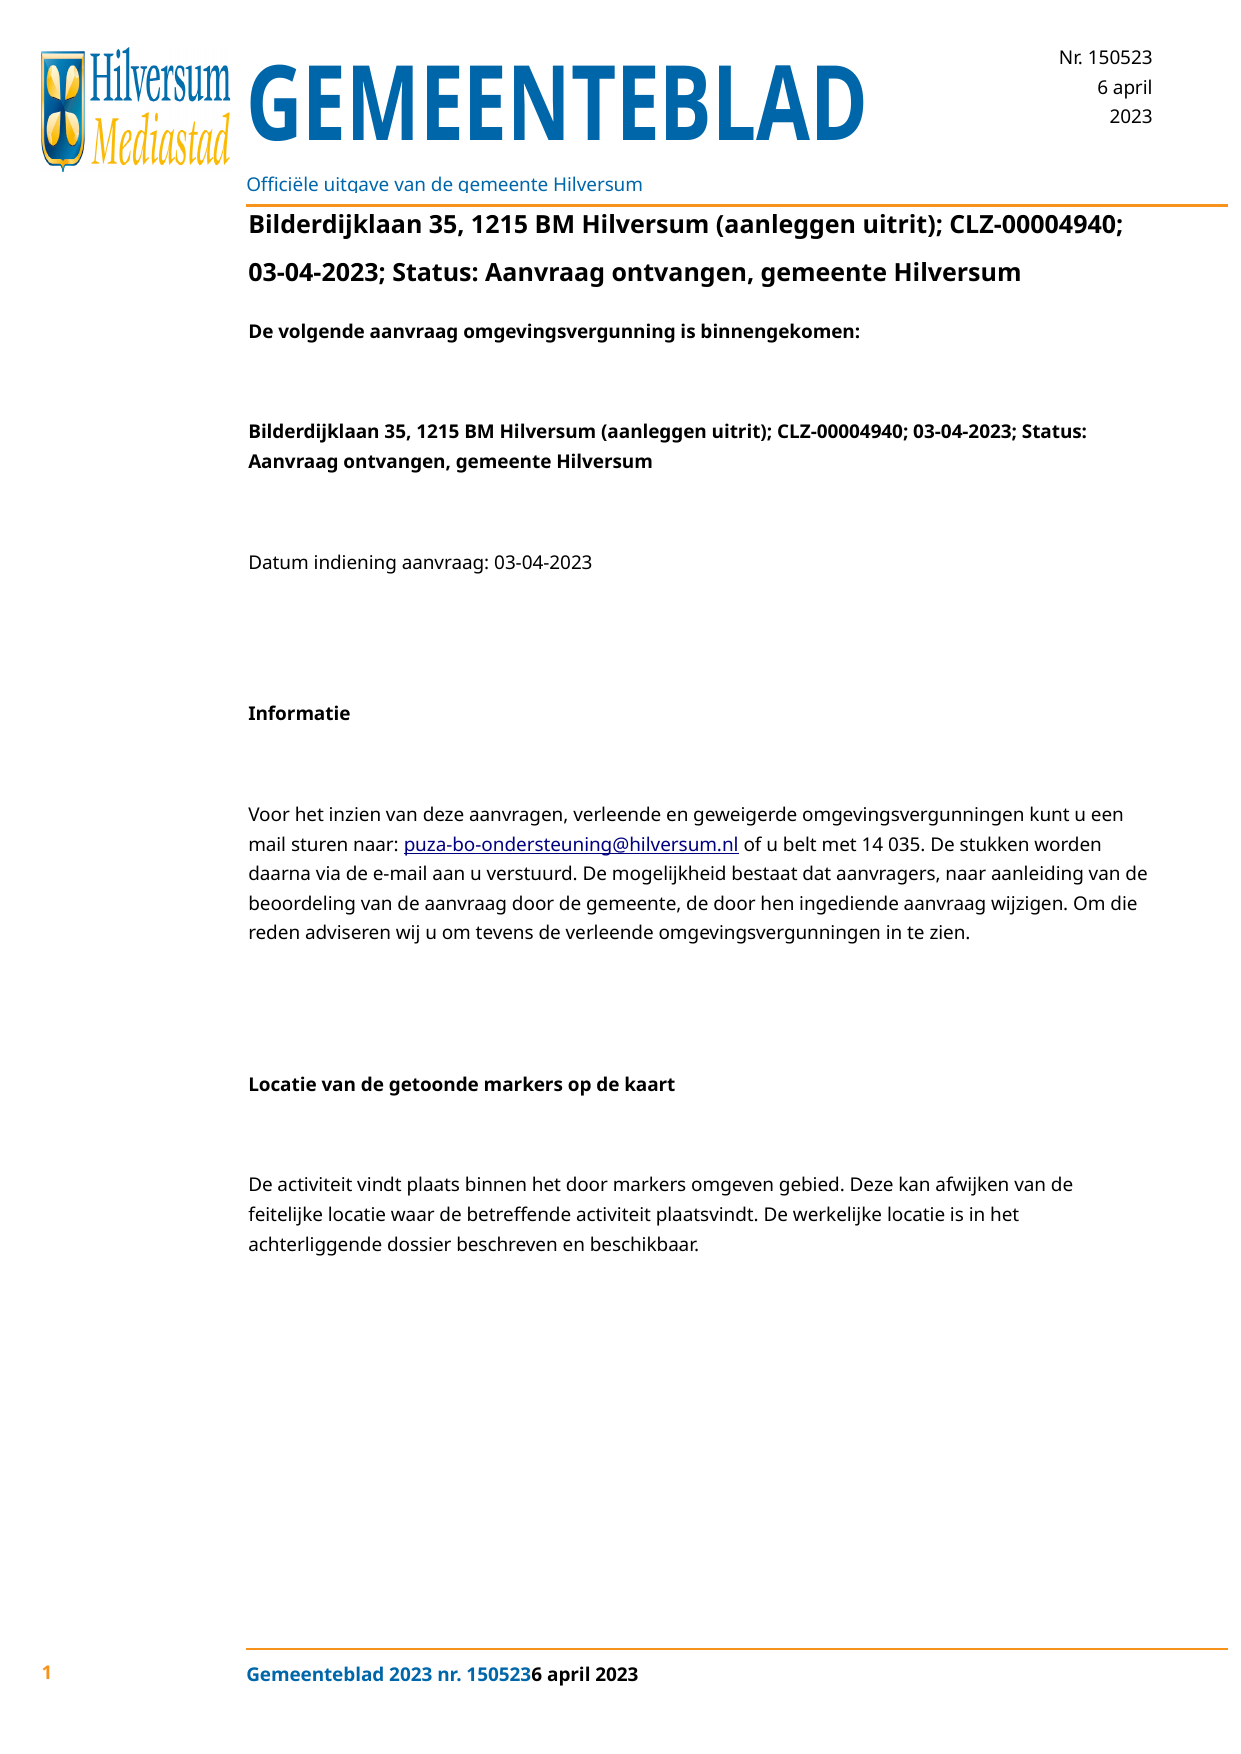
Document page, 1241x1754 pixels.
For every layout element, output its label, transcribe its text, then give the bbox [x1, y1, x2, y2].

text Informatie [248, 700, 1152, 726]
text Datum indiening aanvraag: 03-04-2023 [248, 549, 1152, 575]
picture [41, 47, 231, 172]
text Bilderdijklaan 35, 1215 BM Hilversum (aanleggen uitrit); CLZ-00004940; 03-04-2023; Status: Aanvraag ontvangen, gemeente Hilversum [248, 207, 1152, 288]
text De activiteit vindt plaats binnen het door markers omgeven gebied. Deze kan afwijken van de feitelijke locatie waar de betreffende activiteit plaatsvindt. De werkelijke locatie is in het achterliggende dossier beschreven en beschikbaar. [248, 1172, 1152, 1257]
text Bilderdijklaan 35, 1215 BM Hilversum (aanleggen uitrit); CLZ-00004940; 03-04-2023; Status: Aanvraag ontvangen, gemeente Hilversum [248, 419, 1152, 474]
text Voor het inzien van deze aanvragen, verleende en geweigerde omgevingsvergunningen kunt u een mail sturen naar: puza-bo-ondersteuning@hilversum.nl of u belt met 14 035. De stukken worden daarna via de e-mail aan u verstuurd. De mogelijkheid bestaat dat aanvragers, naar aanleiding van de beoordeling van de aanvraag door de gemeente, de door hen ingediende aanvraag wijzigen. Om die reden adviseren wij u om tevens de verleende omgevingsvergunningen in te zien. [248, 801, 1152, 945]
text Locatie van de getoonde markers op de kaart [248, 1071, 1152, 1097]
text De volgende aanvraag omgevingsvergunning is binnengekomen: [248, 318, 1152, 344]
